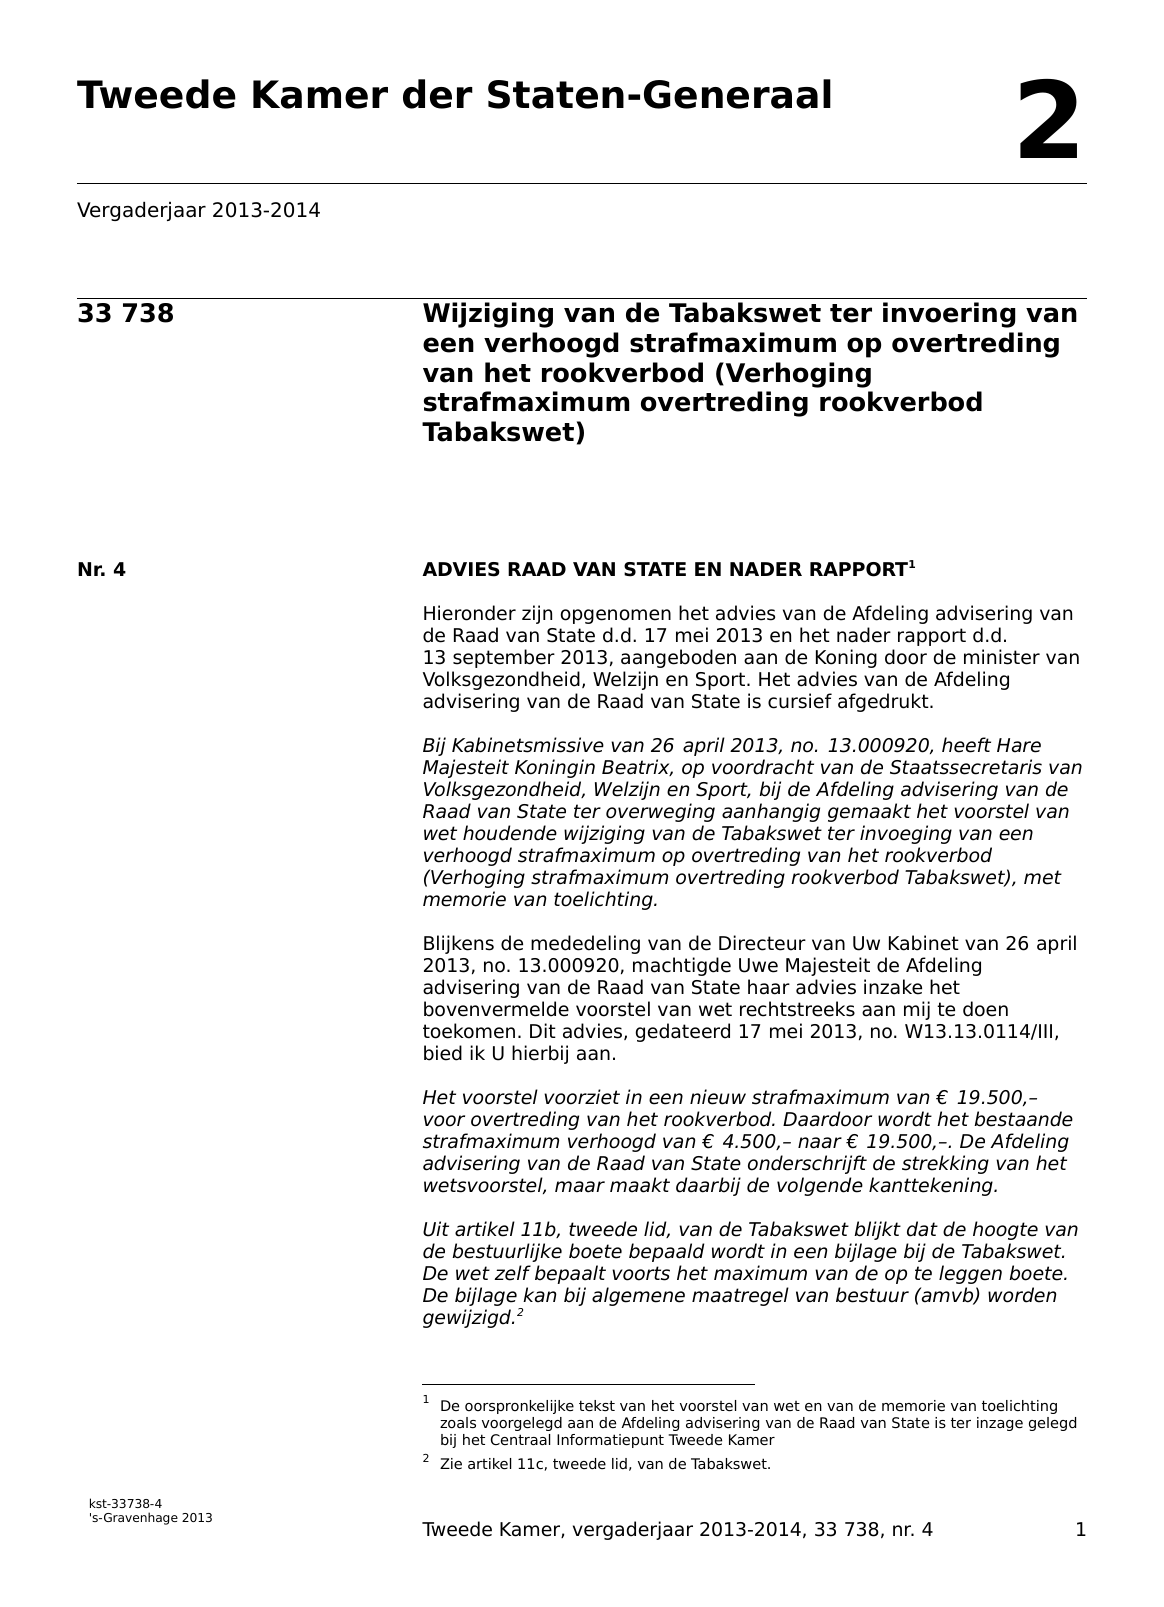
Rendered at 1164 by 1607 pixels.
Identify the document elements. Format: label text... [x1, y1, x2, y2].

text Uit artikel 11b, tweede lid, van de Tabakswet blijkt dat de hoogte van de bestuurlijke boete bepaald wordt in een bijlage bij de Tabakswet. De wet zelf bepaalt voorts het maximum van de op te leggen boete. De bijlage kan bij algemene maatregel van bestuur (amvb) worden gewijzigd. [422, 1219, 1087, 1329]
text kst-33738-4 [88, 1497, 323, 1511]
table_header Tweede Kamer der Staten-Generaal [77, 59, 886, 183]
table_header 2 [886, 59, 1087, 183]
subtitle Nr. 4 ADVIES RAAD VAN STATE EN NADER RAPPORT [77, 558, 1087, 580]
text Het voorstel voorziet in een nieuw strafmaximum van € 19.500,– voor overtreding van het rookverbod. Daardoor wordt het bestaande strafmaximum verhoogd van € 4.500,– naar € 19.500,–. De Afdeling advisering van de Raad van State onderschrijft de strekking van het wetsvoorstel, maar maakt daarbij de volgende kanttekening. [422, 1087, 1087, 1197]
subtitle 33 738 Wijziging van de Tabakswet ter invoering van een verhoogd strafmaximum op overtreding van het rookverbod (Verhoging strafmaximum overtreding rookverbod Tabakswet) [77, 299, 1087, 447]
text 's-Gravenhage 2013 [88, 1511, 323, 1525]
text Hieronder zijn opgenomen het advies van de Afdeling advisering van de Raad van State d.d. 17 mei 2013 en het nader rapport d.d. 13 september 2013, aangeboden aan de Koning door de minister van Volksgezondheid, Welzijn en Sport. Het advies van de Afdeling advisering van de Raad van State is cursief afgedrukt. [422, 603, 1087, 712]
text Blijkens de mededeling van de Directeur van Uw Kabinet van 26 april 2013, no. 13.000920, machtigde Uwe Majesteit de Afdeling advisering van de Raad van State haar advies inzake het bovenvermelde voorstel van wet rechtstreeks aan mij te doen toekomen. Dit advies, gedateerd 17 mei 2013, no. W13.13.0114/III, bied ik U hierbij aan. [422, 933, 1087, 1064]
text Bij Kabinetsmissive van 26 april 2013, no. 13.000920, heeft Hare Majesteit Koningin Beatrix, op voordracht van de Staatssecretaris van Volksgezondheid, Welzijn en Sport, bij de Afdeling advisering van de Raad van State ter overweging aanhangig gemaakt het voorstel van wet houdende wijziging van de Tabakswet ter invoeging van een verhoogd strafmaximum op overtreding van het rookverbod (Verhoging strafmaximum overtreding rookverbod Tabakswet), met memorie van toelichting. [422, 735, 1087, 911]
text Zie artikel 11c, tweede lid, van de Tabakswet. [422, 1452, 1087, 1474]
text De oorspronkelijke tekst van het voorstel van wet en van de memorie van toelichting zoals voorgelegd aan de Afdeling advisering van de Raad van State is ter inzage gelegd bij het Centraal Informatiepunt Tweede Kamer [422, 1393, 1087, 1449]
table_cell Vergaderjaar 2013-2014 [77, 184, 1087, 298]
